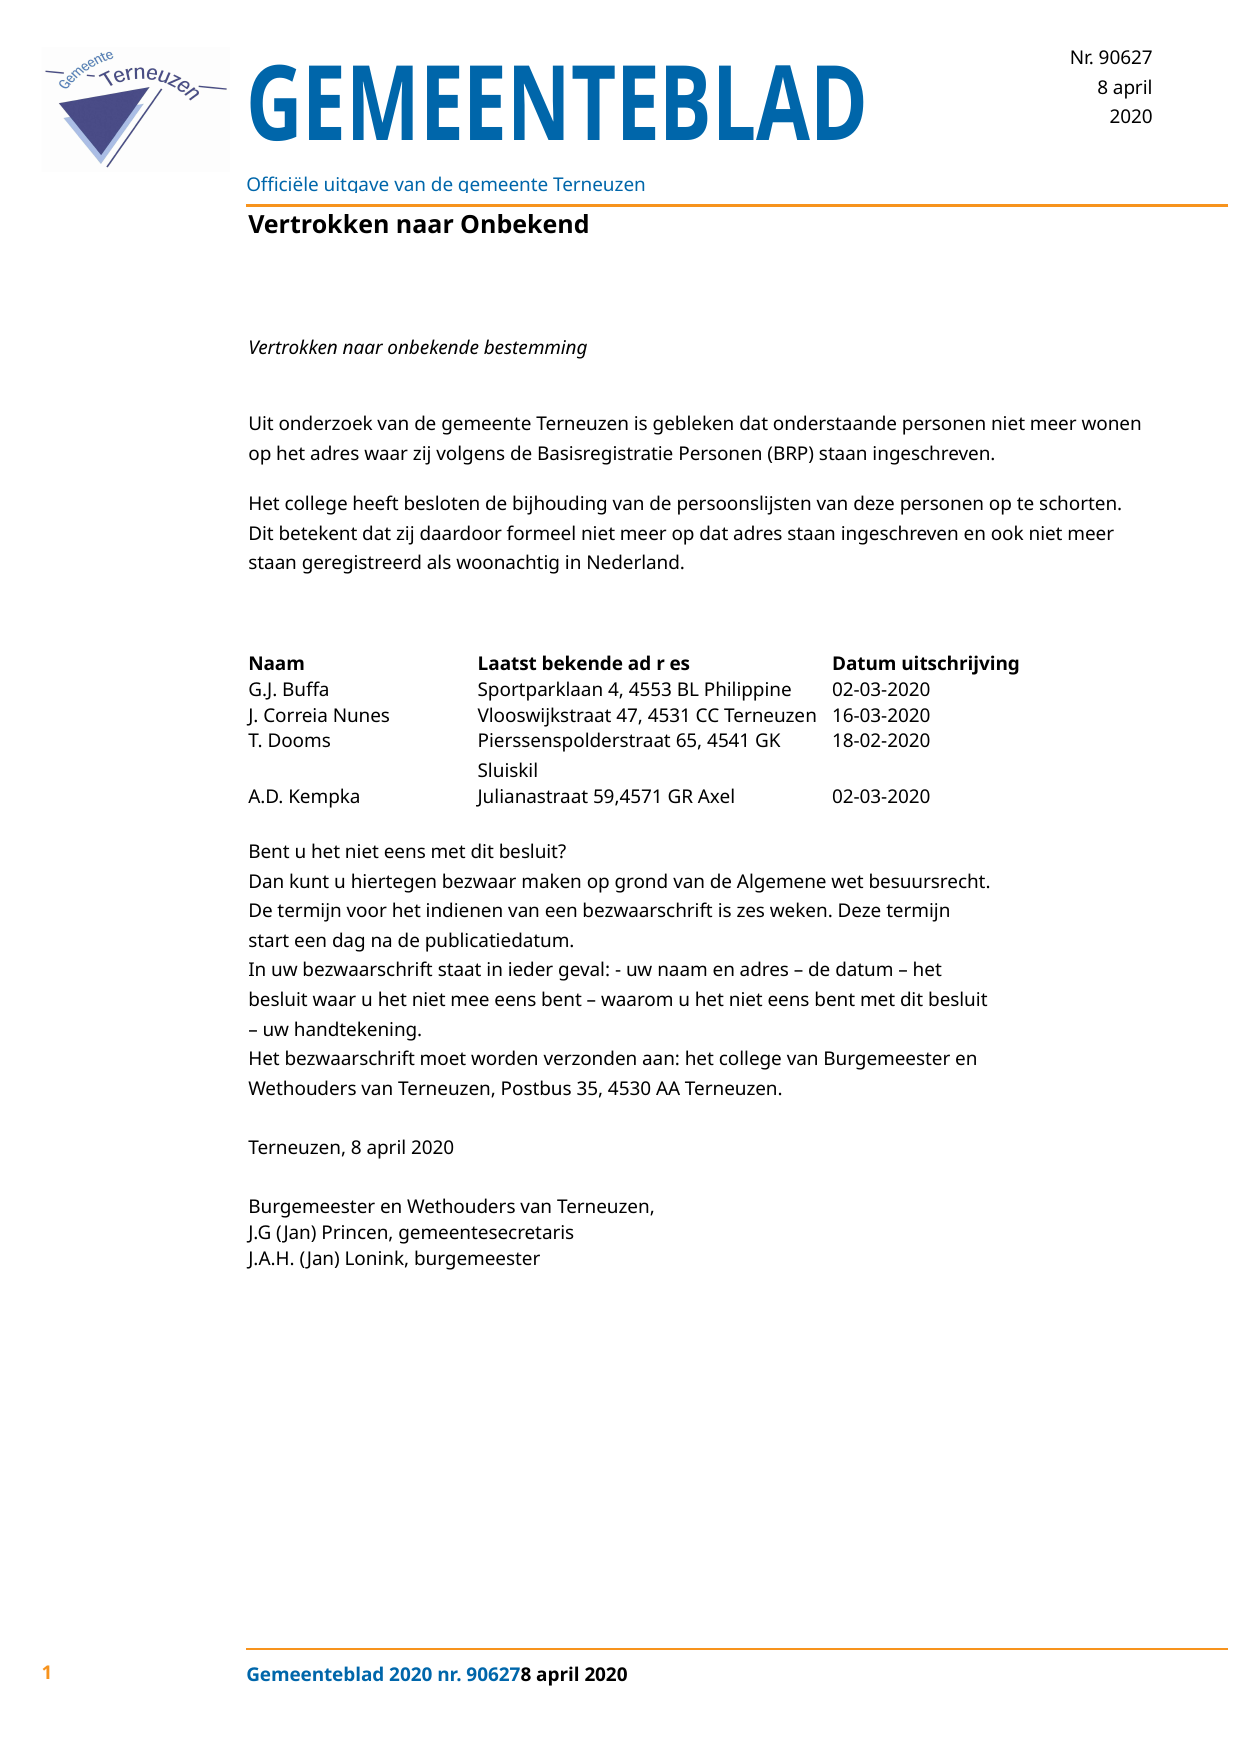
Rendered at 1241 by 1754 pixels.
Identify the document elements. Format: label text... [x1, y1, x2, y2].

table_cell [637, 1271, 992, 1296]
table_cell G.J. Buffa [248, 676, 477, 702]
table_cell A.D. Kempka [248, 783, 477, 809]
table_cell J.A.H. (Jan) Lonink, burgemeester [248, 1245, 992, 1271]
table_header Laatst bekende ad r es [478, 651, 832, 676]
table_cell 16-03-2020 [832, 702, 1152, 728]
table_cell J.G (Jan) Princen, gemeentesecretaris [248, 1219, 637, 1245]
table_cell Sportparklaan 4, 4553 BL Philippine [478, 676, 832, 702]
table_header Datum uitschrijving [832, 651, 1152, 676]
table_cell T. Dooms [248, 728, 477, 783]
table_cell 18-02-2020 [832, 728, 1152, 783]
picture [41, 47, 231, 172]
text Vertrokken naar Onbekend [248, 207, 1152, 241]
table_cell Bent u het niet eens met dit besluit? Dan kunt u hiertegen bezwaar maken op grond van de Algemene wet besuursrecht. De termijn voor het indienen van een bezwaarschrift is zes weken. Deze termijn start een dag na de publicatiedatum. In uw bezwaarschrift staat in ieder geval: - uw naam en adres – de datum – het besluit waar u het niet mee eens bent – waarom u het niet eens bent met dit besluit – uw handtekening. Het bezwaarschrift moet worden verzonden aan: het college van Burgemeester en Wethouders van Terneuzen, Postbus 35, 4530 AA Terneuzen. Terneuzen, 8 april 2020 Burgemeester en Wethouders van Terneuzen, [248, 809, 992, 1219]
table_cell Julianastraat 59,4571 GR Axel [478, 783, 832, 809]
text Vertrokken naar onbekende bestemming [248, 334, 1152, 360]
table_header Naam [248, 651, 477, 676]
text Uit onderzoek van de gemeente Terneuzen is gebleken dat onderstaande personen niet meer wonen op het adres waar zij volgens de Basisregistratie Personen (BRP) staan ingeschreven. [248, 410, 1152, 466]
table_cell [637, 1219, 992, 1245]
table_cell J. Correia Nunes [248, 702, 477, 728]
text Het college heeft besloten de bijhouding van de persoonslijsten van deze personen op te schorten. Dit betekent dat zij daardoor formeel niet meer op dat adres staan ingeschreven en ook niet meer staan geregistreerd als woonachtig in Nederland. [248, 490, 1152, 575]
table_cell [248, 1271, 637, 1296]
table_cell Vlooswijkstraat 47, 4531 CC Terneuzen [478, 702, 832, 728]
table_cell 02-03-2020 [832, 783, 1152, 809]
table_cell 02-03-2020 [832, 676, 1152, 702]
table_cell Pierssenspolderstraat 65, 4541 GK Sluiskil [478, 728, 832, 783]
